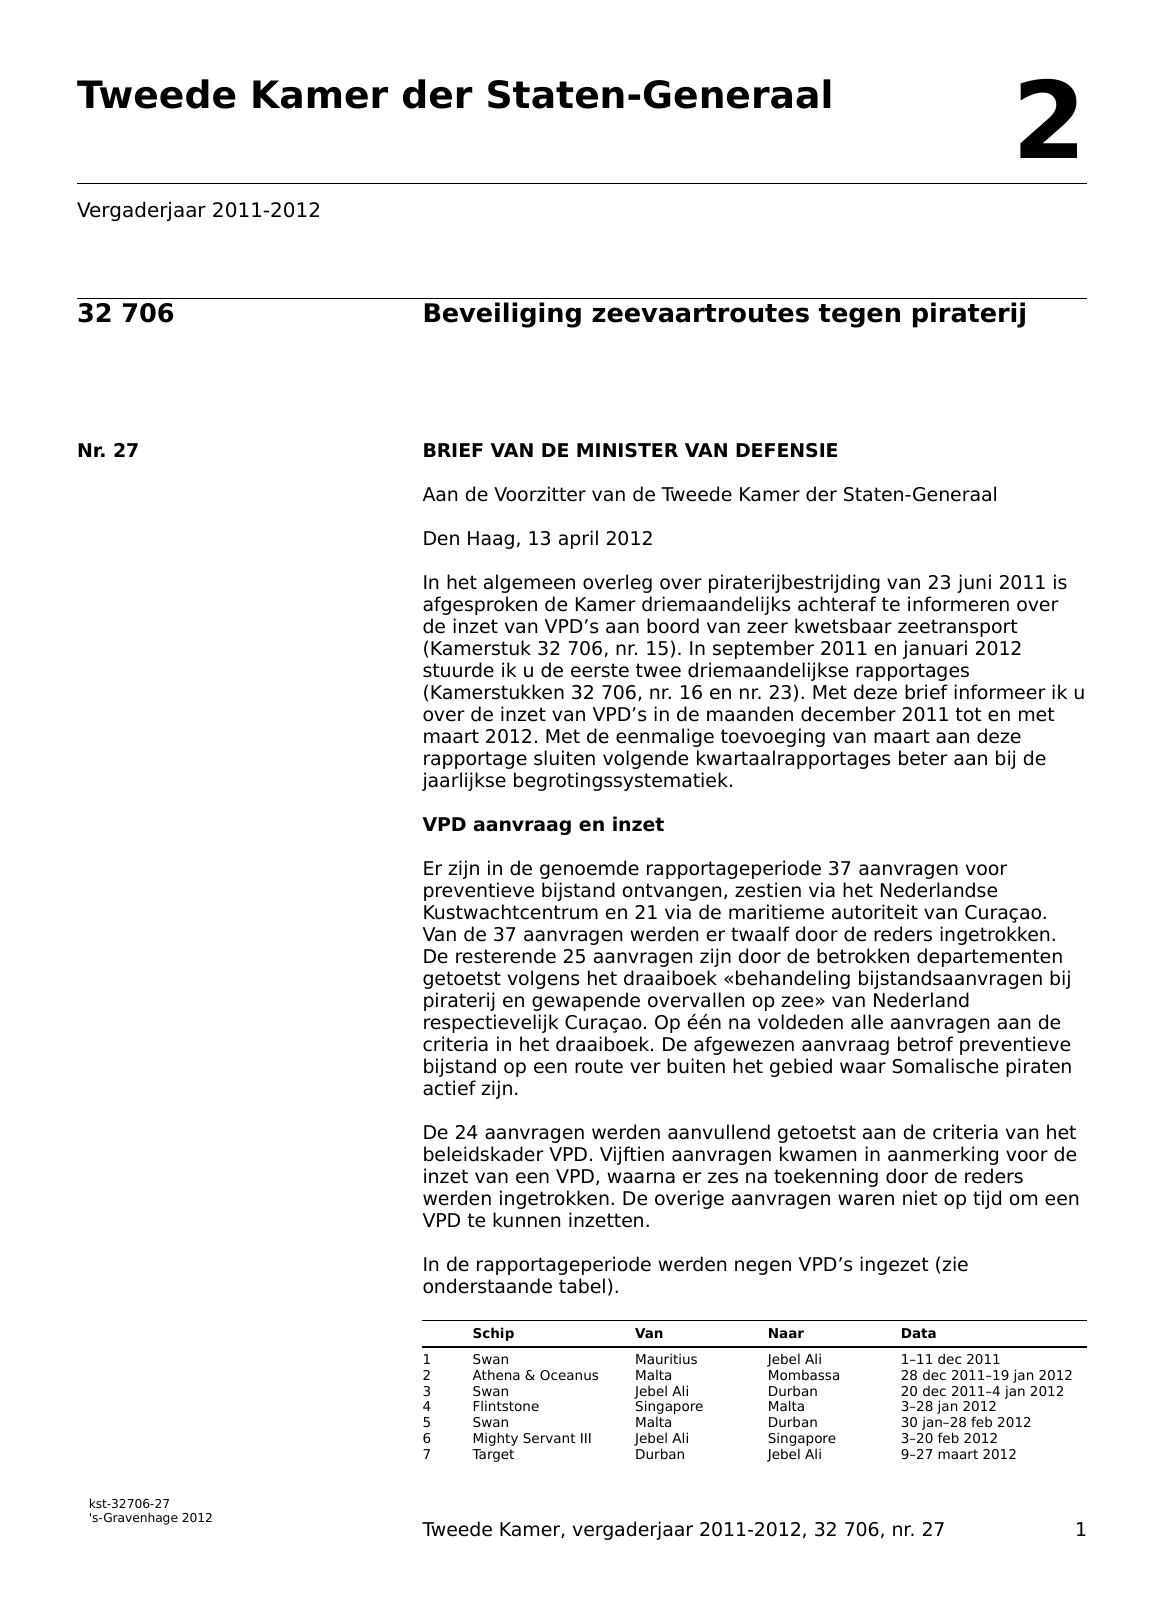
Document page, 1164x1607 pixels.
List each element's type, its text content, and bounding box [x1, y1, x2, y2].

subtitle VPD aanvraag en inzet [422, 814, 1087, 836]
text De 24 aanvragen werden aanvullend getoetst aan de criteria van het beleidskader VPD. Vijftien aanvragen kwamen in aanmerking voor de inzet van een VPD, waarna er zes na toekenning door de reders werden ingetrokken. De overige aanvragen waren niet op tijd om een VPD te kunnen inzetten. [422, 1122, 1087, 1232]
table_cell 1 [422, 1348, 467, 1368]
table_cell Jebel Ali [629, 1431, 762, 1446]
table_cell 20 dec 2011–4 jan 2012 [895, 1384, 1087, 1399]
table_header Schip [467, 1321, 629, 1346]
table_cell 4 [422, 1399, 467, 1415]
table_cell Swan [467, 1384, 629, 1399]
table_header Naar [762, 1321, 895, 1346]
table_cell 6 [422, 1431, 467, 1446]
table_cell Malta [762, 1399, 895, 1415]
table_cell 9–27 maart 2012 [895, 1446, 1087, 1462]
text Er zijn in de genoemde rapportageperiode 37 aanvragen voor preventieve bijstand ontvangen, zestien via het Nederlandse Kustwachtcentrum en 21 via de maritieme autoriteit van Curaçao. Van de 37 aanvragen werden er twaalf door de reders ingetrokken. De resterende 25 aanvragen zijn door de betrokken departementen getoetst volgens het draaiboek «behandeling bijstandsaanvragen bij piraterij en gewapende overvallen op zee» van Nederland respectievelijk Curaçao. Op één na voldeden alle aanvragen aan de criteria in het draaiboek. De afgewezen aanvraag betrof preventieve bijstand op een route ver buiten het gebied waar Somalische piraten actief zijn. [422, 858, 1087, 1100]
table_cell Jebel Ali [762, 1348, 895, 1368]
table_cell Flintstone [467, 1399, 629, 1415]
table_cell Vergaderjaar 2011-2012 [77, 184, 1087, 298]
table_cell Durban [762, 1384, 895, 1399]
table_cell 3–28 jan 2012 [895, 1399, 1087, 1415]
table_cell 2 [422, 1368, 467, 1383]
table_cell Athena & Oceanus [467, 1368, 629, 1383]
table_cell 3 [422, 1384, 467, 1399]
table_header Tweede Kamer der Staten-Generaal [77, 59, 886, 183]
table_cell 7 [422, 1446, 467, 1462]
text Den Haag, 13 april 2012 [422, 528, 1087, 550]
table_cell Durban [762, 1415, 895, 1431]
text In de rapportageperiode werden negen VPD’s ingezet (zie onderstaande tabel). [422, 1254, 1087, 1298]
subtitle 32 706 Beveiliging zeevaartroutes tegen piraterij [77, 299, 1087, 329]
table_header 2 [886, 59, 1087, 183]
table_cell Jebel Ali [629, 1384, 762, 1399]
table_cell Durban [629, 1446, 762, 1462]
table_cell Singapore [629, 1399, 762, 1415]
table_cell 30 jan–28 feb 2012 [895, 1415, 1087, 1431]
table_header [422, 1321, 467, 1346]
table_cell Mighty Servant III [467, 1431, 629, 1446]
table_cell 3–20 feb 2012 [895, 1431, 1087, 1446]
text 's-Gravenhage 2012 [88, 1511, 323, 1525]
table_cell Malta [629, 1415, 762, 1431]
table_cell 28 dec 2011–19 jan 2012 [895, 1368, 1087, 1383]
table_cell Mombassa [762, 1368, 895, 1383]
table_cell Swan [467, 1415, 629, 1431]
table_cell Jebel Ali [762, 1446, 895, 1462]
text kst-32706-27 [88, 1497, 323, 1511]
text Aan de Voorzitter van de Tweede Kamer der Staten-Generaal [422, 484, 1087, 506]
table_header Van [629, 1321, 762, 1346]
table_cell Mauritius [629, 1348, 762, 1368]
table_cell Target [467, 1446, 629, 1462]
table_cell Swan [467, 1348, 629, 1368]
table_cell Singapore [762, 1431, 895, 1446]
table_header Data [895, 1321, 1087, 1346]
table_cell 1–11 dec 2011 [895, 1348, 1087, 1368]
table_cell Malta [629, 1368, 762, 1383]
table_cell 5 [422, 1415, 467, 1431]
subtitle Nr. 27 BRIEF VAN DE MINISTER VAN DEFENSIE [77, 440, 1087, 462]
text In het algemeen overleg over piraterijbestrijding van 23 juni 2011 is afgesproken de Kamer driemaandelijks achteraf te informeren over de inzet van VPD’s aan boord van zeer kwetsbaar zeetransport (Kamerstuk 32 706, nr. 15). In september 2011 en januari 2012 stuurde ik u de eerste twee driemaandelijkse rapportages (Kamerstukken 32 706, nr. 16 en nr. 23). Met deze brief informeer ik u over de inzet van VPD’s in de maanden december 2011 tot en met maart 2012. Met de eenmalige toevoeging van maart aan deze rapportage sluiten volgende kwartaalrapportages beter aan bij de jaarlijkse begrotingssystematiek. [422, 572, 1087, 792]
